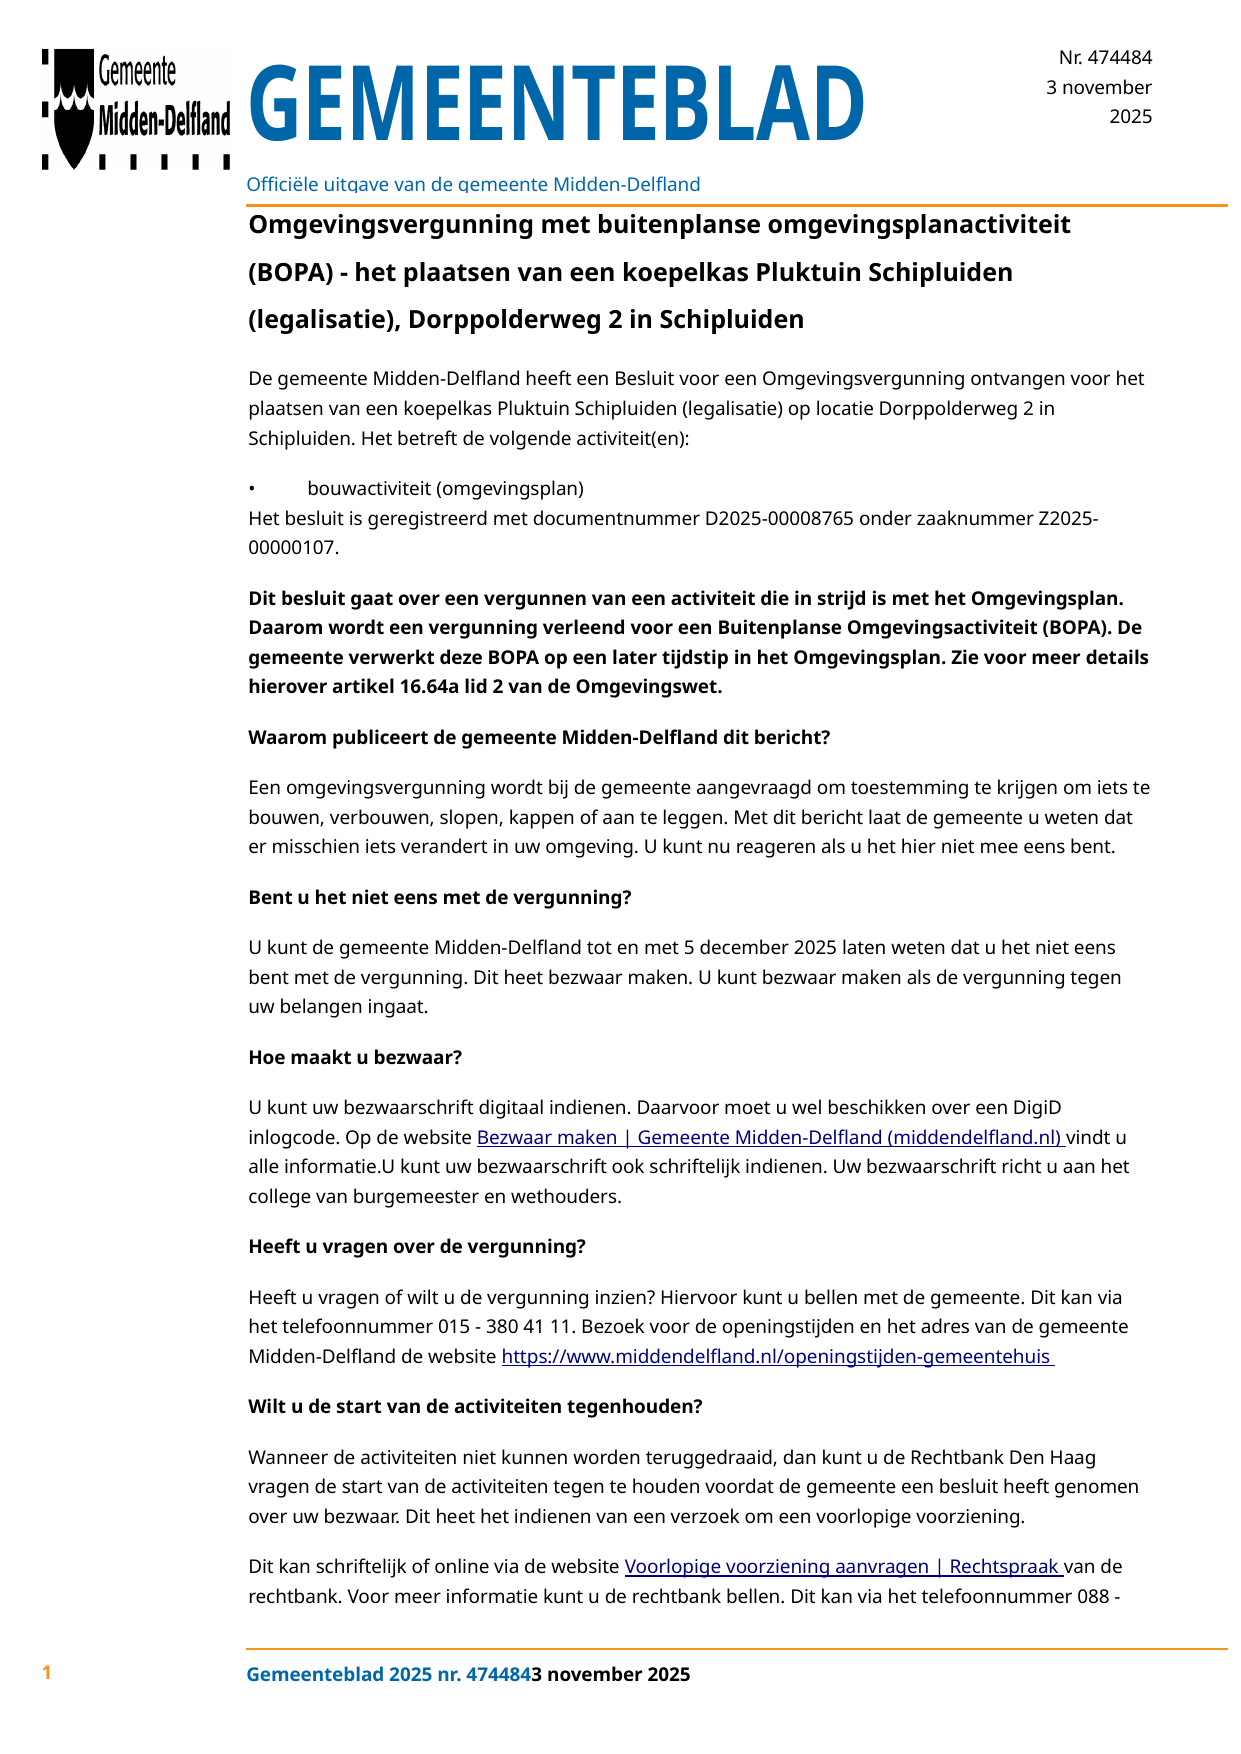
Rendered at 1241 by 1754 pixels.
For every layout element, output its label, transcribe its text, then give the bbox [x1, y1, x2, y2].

text U kunt de gemeente Midden-Delfland tot en met 5 december 2025 laten weten dat u het niet eens bent met de vergunning. Dit heet bezwaar maken. U kunt bezwaar maken als de vergunning tegen uw belangen ingaat. [248, 934, 1152, 1019]
text Dit kan schriftelijk of online via de website Voorlopige voorziening aanvragen | Rechtspraak van de rechtbank. Voor meer informatie kunt u de rechtbank bellen. Dit kan via het telefoonnummer 088 [248, 1553, 1152, 1609]
text Waarom publiceert de gemeente Midden-Delfland dit bericht? [248, 724, 1152, 749]
text De gemeente Midden-Delfland heeft een Besluit voor een Omgevingsvergunning ontvangen voor het plaatsen van een koepelkas Pluktuin Schipluiden (legalisatie) op locatie Dorppolderweg 2 in Schipluiden. Het betreft de volgende activiteit(en): [248, 366, 1152, 450]
text Heeft u vragen over de vergunning? [248, 1233, 1152, 1259]
picture [41, 47, 231, 172]
text Bent u het niet eens met de vergunning? [248, 884, 1152, 909]
text Heeft u vragen of wilt u de vergunning inzien? Hiervoor kunt u bellen met de gemeente. Dit kan via het telefoonnummer 015 - 380 41 11. Bezoek voor de openingstijden en het adres van de gemeente Midden-Delfland de website https://www.middendelfland.nl/openingstijden-gemeentehuis [248, 1284, 1152, 1369]
text Wilt u de start van de activiteiten tegenhouden? [248, 1393, 1152, 1419]
text Hoe maakt u bezwaar? [248, 1044, 1152, 1069]
list bouwactiviteit (omgevingsplan) [248, 475, 1152, 501]
text Wanneer de activiteiten niet kunnen worden teruggedraaid, dan kunt u de Rechtbank Den Haag vragen de start van de activiteiten tegen te houden voordat de gemeente een besluit heeft genomen over uw bezwaar. Dit heet het indienen van een verzoek om een voorlopige voorziening. [248, 1444, 1152, 1529]
text Het besluit is geregistreerd met documentnummer D2025-00008765 onder zaaknummer Z2025-00000107. [248, 505, 1152, 560]
text Omgevingsvergunning met buitenplanse omgevingsplanactiviteit (BOPA) - het plaatsen van een koepelkas Pluktuin Schipluiden (legalisatie), Dorppolderweg 2 in Schipluiden [248, 207, 1152, 336]
text Een omgevingsvergunning wordt bij de gemeente aangevraagd om toestemming te krijgen om iets te bouwen, verbouwen, slopen, kappen of aan te leggen. Met dit bericht laat de gemeente u weten dat er misschien iets verandert in uw omgeving. U kunt nu reageren als u het hier niet mee eens bent. [248, 774, 1152, 859]
text Dit besluit gaat over een vergunnen van een activiteit die in strijd is met het Omgevingsplan. Daarom wordt een vergunning verleend voor een Buitenplanse Omgevingsactiviteit (BOPA). De gemeente verwerkt deze BOPA op een later tijdstip in het Omgevingsplan. Zie voor meer details hierover artikel 16.64a lid 2 van de Omgevingswet. [248, 585, 1152, 699]
text U kunt uw bezwaarschrift digitaal indienen. Daarvoor moet u wel beschikken over een DigiD inlogcode. Op de website Bezwaar maken | Gemeente Midden-Delfland (middendelfland.nl) vindt u alle informatie.U kunt uw bezwaarschrift ook schriftelijk indienen. Uw bezwaarschrift richt u aan het college van burgemeester en wethouders. [248, 1094, 1152, 1209]
